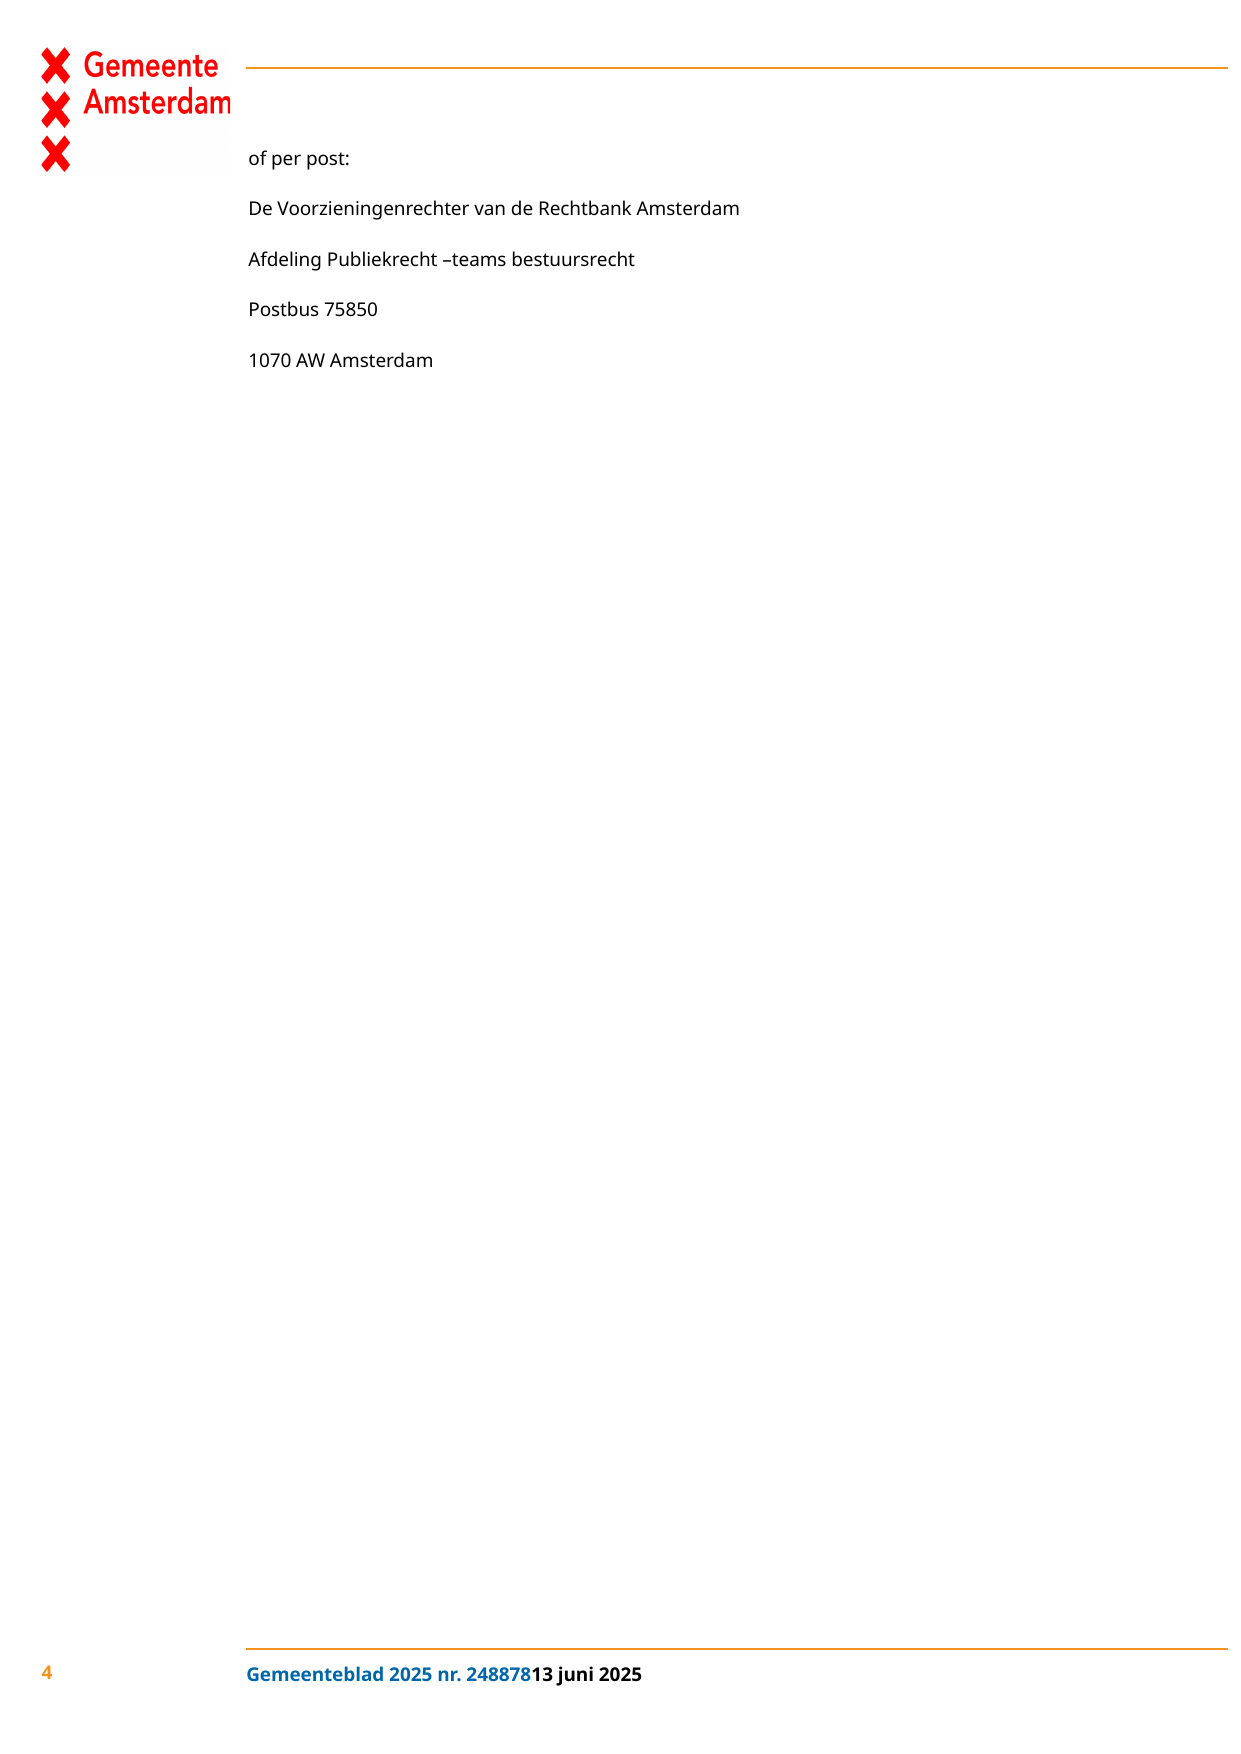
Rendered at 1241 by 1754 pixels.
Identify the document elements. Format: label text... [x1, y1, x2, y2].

text 1070 AW Amsterdam [248, 347, 1152, 373]
picture [41, 47, 231, 172]
text Afdeling Publiekrecht –teams bestuursrecht [248, 246, 1152, 272]
text De Voorzieningenrechter van de Rechtbank Amsterdam [248, 196, 1152, 221]
text Postbus 75850 [248, 296, 1152, 322]
text of per post: [248, 145, 1152, 171]
